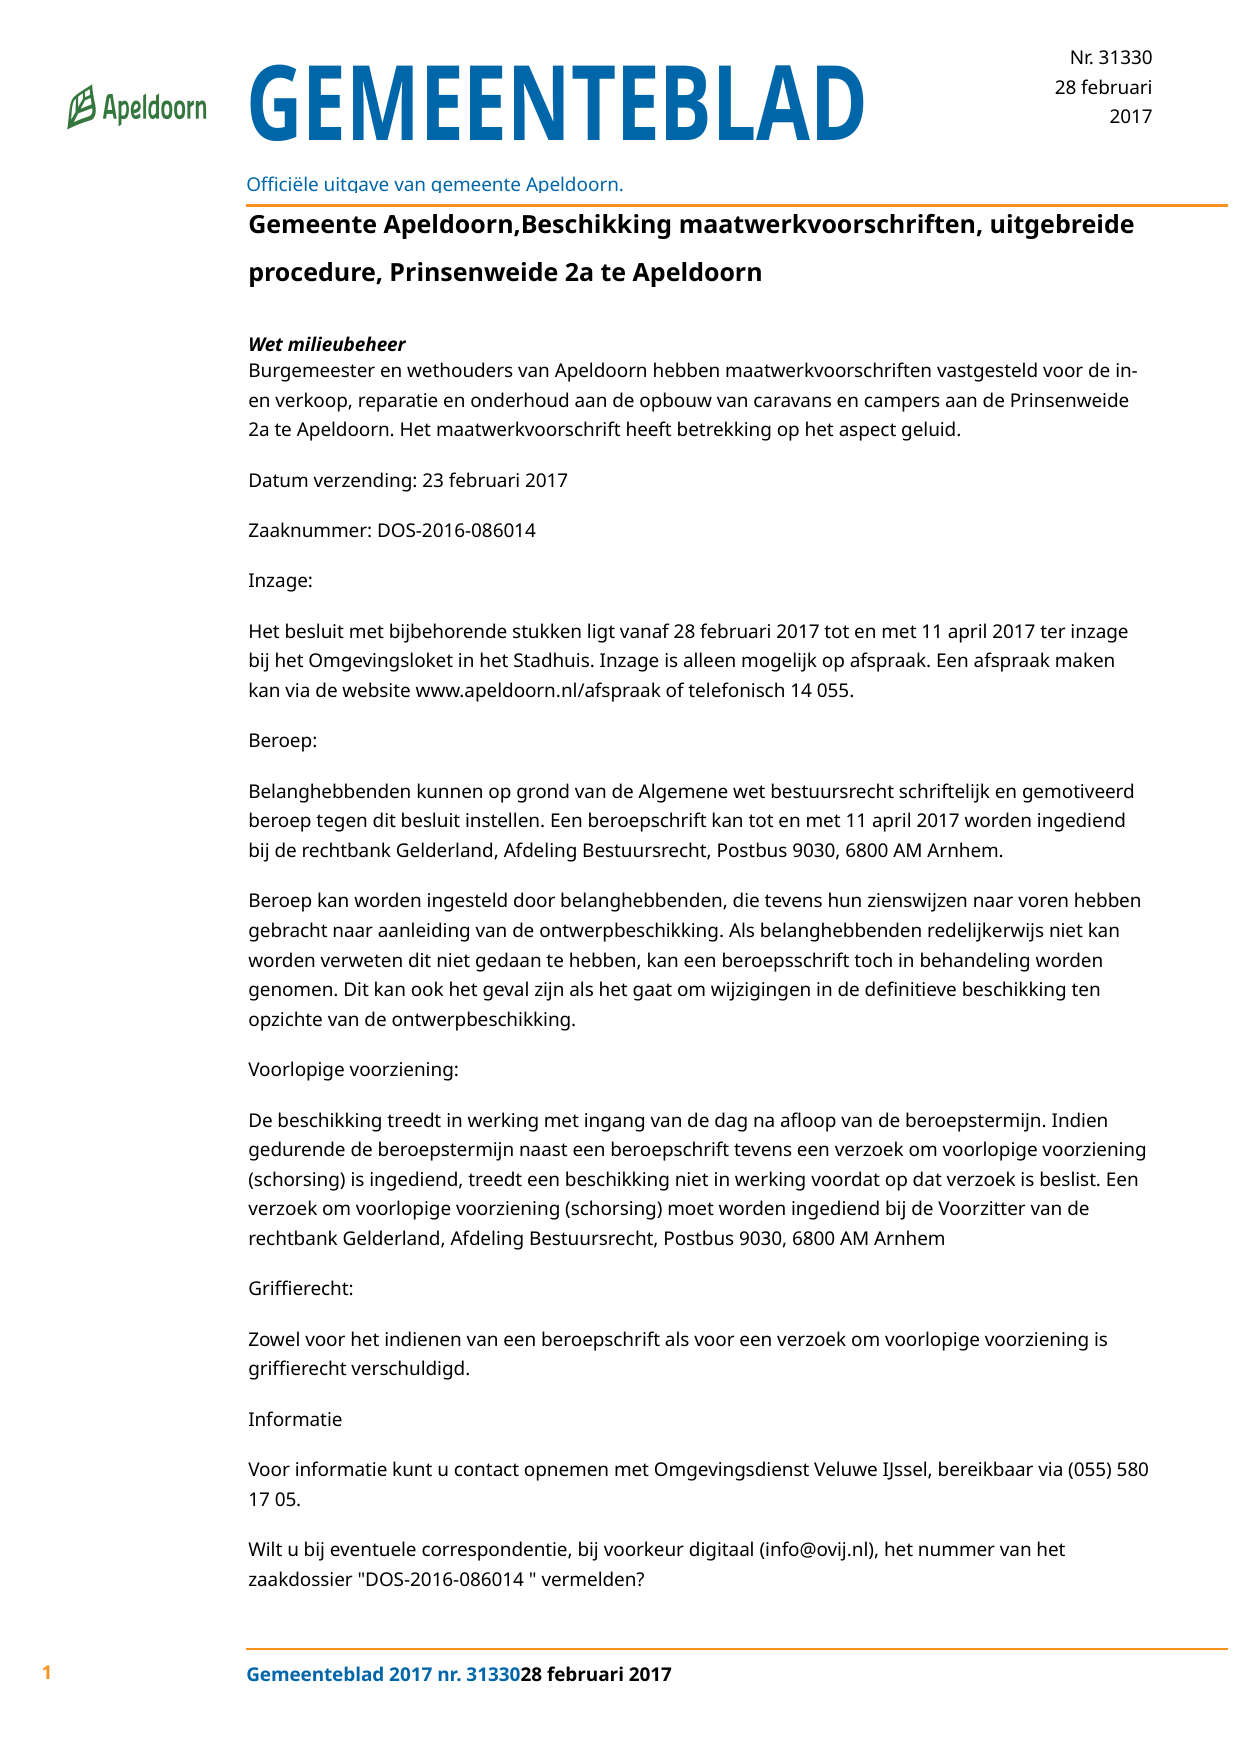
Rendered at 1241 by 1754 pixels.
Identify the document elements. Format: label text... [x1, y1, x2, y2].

text Het besluit met bijbehorende stukken ligt vanaf 28 februari 2017 tot en met 11 april 2017 ter inzage bij het Omgevingsloket in het Stadhuis. Inzage is alleen mogelijk op afspraak. Een afspraak maken kan via de website www.apeldoorn.nl/afspraak of telefonisch 14 055. [248, 618, 1152, 703]
text Griffierecht: [248, 1276, 1152, 1301]
text Beroep kan worden ingesteld door belanghebbenden, die tevens hun zienswijzen naar voren hebben gebracht naar aanleiding van de ontwerpbeschikking. Als belanghebbenden redelijkerwijs niet kan worden verweten dit niet gedaan te hebben, kan een beroepsschrift toch in behandeling worden genomen. Dit kan ook het geval zijn als het gaat om wijzigingen in de definitieve beschikking ten opzichte van de ontwerpbeschikking. [248, 888, 1152, 1032]
text Informatie [248, 1406, 1152, 1432]
text De beschikking treedt in werking met ingang van de dag na afloop van de beroepstermijn. Indien gedurende de beroepstermijn naast een beroepschrift tevens een verzoek om voorlopige voorziening (schorsing) is ingediend, treedt een beschikking niet in werking voordat op dat verzoek is beslist. Een verzoek om voorlopige voorziening (schorsing) moet worden ingediend bij de Voorzitter van de rechtbank Gelderland, Afdeling Bestuursrecht, Postbus 9030, 6800 AM Arnhem [248, 1107, 1152, 1251]
text Voor informatie kunt u contact opnemen met Omgevingsdienst Veluwe IJssel, bereikbaar via (055) 580 17 05. [248, 1456, 1152, 1512]
text Belanghebbenden kunnen op grond van de Algemene wet bestuursrecht schriftelijk en gemotiveerd beroep tegen dit besluit instellen. Een beroepschrift kan tot en met 11 april 2017 worden ingediend bij de rechtbank Gelderland, Afdeling Bestuursrecht, Postbus 9030, 6800 AM Arnhem. [248, 778, 1152, 863]
text Voorlopige voorziening: [248, 1056, 1152, 1082]
text Inzage: [248, 568, 1152, 593]
text Beroep: [248, 728, 1152, 753]
picture [41, 47, 231, 172]
text Zaaknummer: DOS-2016-086014 [248, 517, 1152, 543]
text Wet milieubeheer [248, 331, 1152, 357]
text Gemeente Apeldoorn,Beschikking maatwerkvoorschriften, uitgebreide procedure, Prinsenweide 2a te Apeldoorn [248, 207, 1152, 288]
text Burgemeester en wethouders van Apeldoorn hebben maatwerkvoorschriften vastgesteld voor de in- en verkoop, reparatie en onderhoud aan de opbouw van caravans en campers aan de Prinsenweide 2a te Apeldoorn. Het maatwerkvoorschrift heeft betrekking op het aspect geluid. [248, 357, 1152, 442]
text Zowel voor het indienen van een beroepschrift als voor een verzoek om voorlopige voorziening is griffierecht verschuldigd. [248, 1326, 1152, 1381]
text Wilt u bij eventuele correspondentie, bij voorkeur digitaal (info@ovij.nl), het nummer van het zaakdossier "DOS-2016-086014 " vermelden? [248, 1536, 1152, 1592]
text Datum verzending: 23 februari 2017 [248, 467, 1152, 492]
